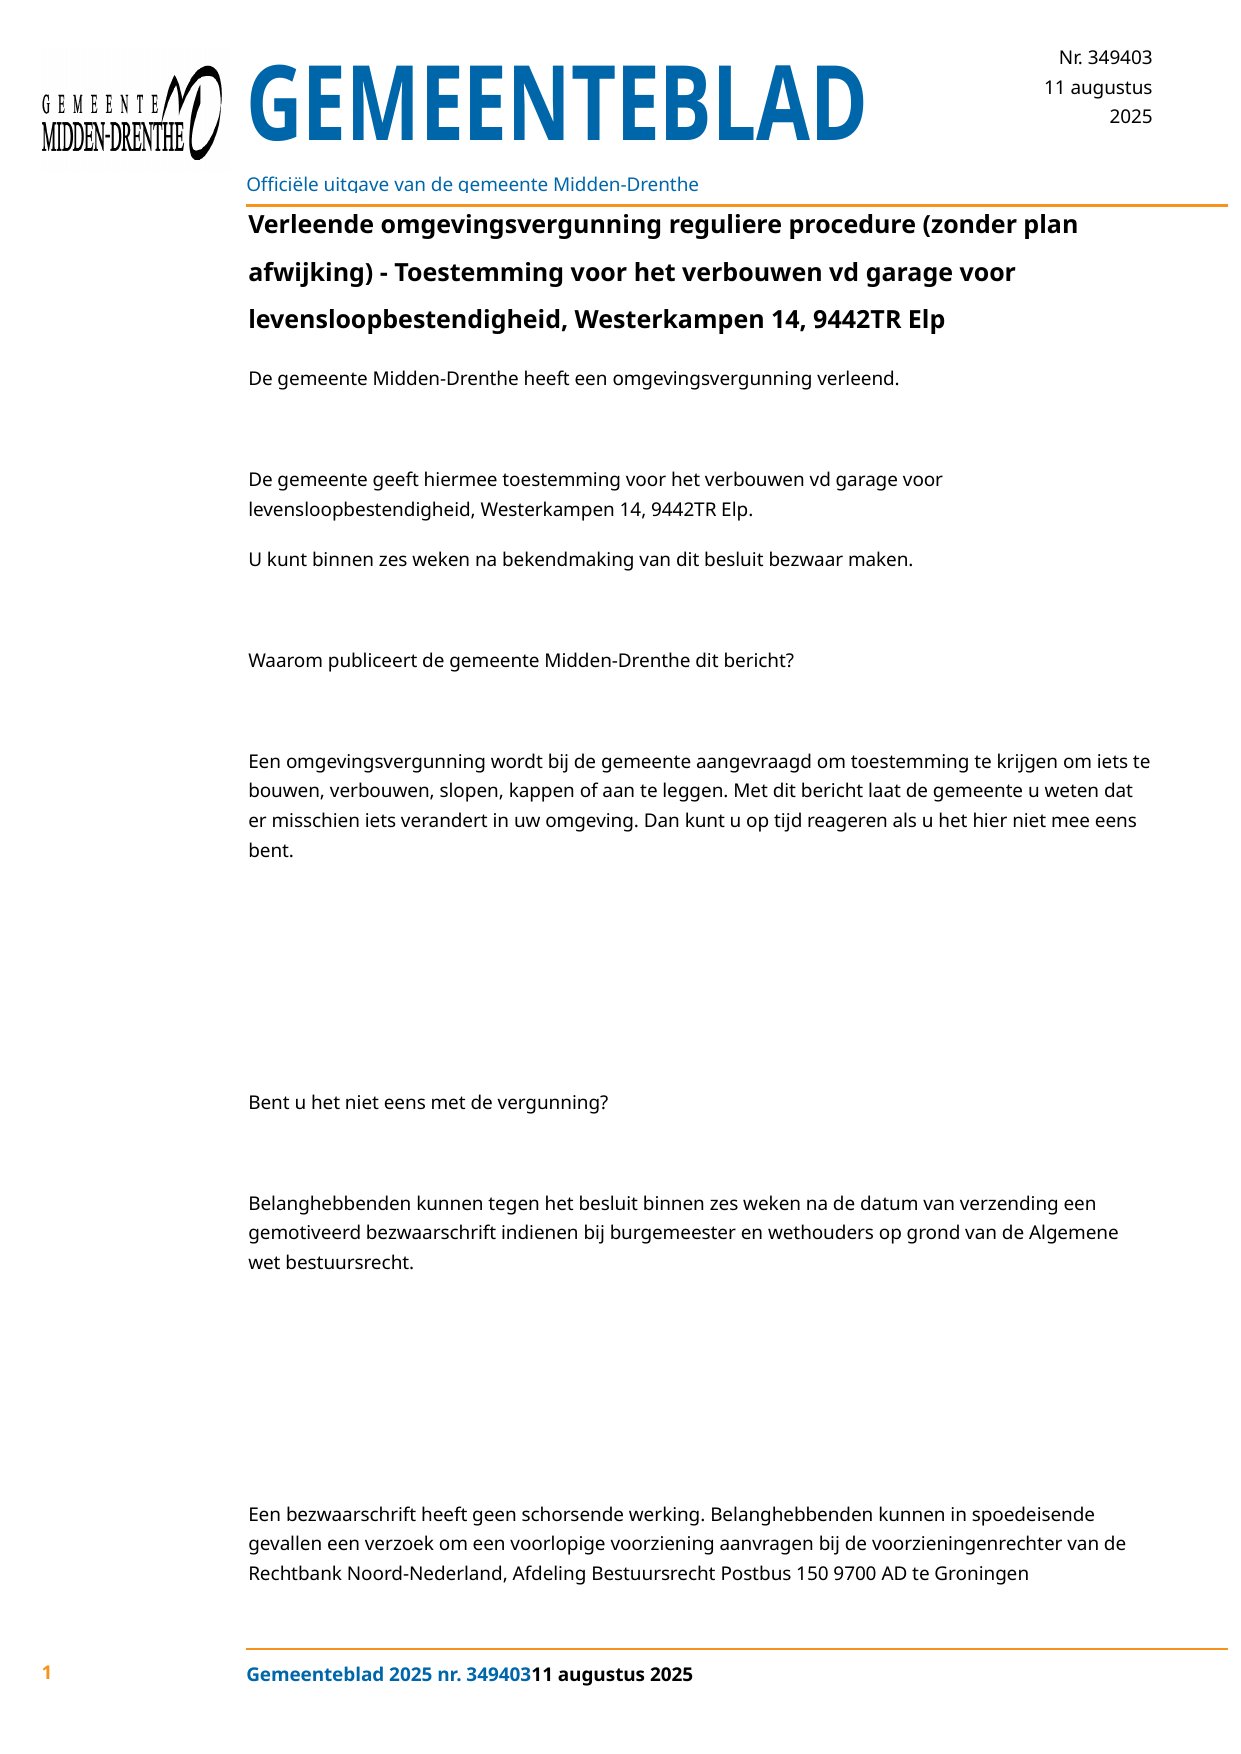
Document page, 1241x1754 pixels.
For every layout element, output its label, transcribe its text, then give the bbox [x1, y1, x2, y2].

text Een omgevingsvergunning wordt bij de gemeente aangevraagd om toestemming te krijgen om iets te bouwen, verbouwen, slopen, kappen of aan te leggen. Met dit bericht laat de gemeente u weten dat er misschien iets verandert in uw omgeving. Dan kunt u op tijd reageren als u het hier niet mee eens bent. [248, 748, 1152, 862]
text Een bezwaarschrift heeft geen schorsende werking. Belanghebbenden kunnen in spoedeisende gevallen een verzoek om een voorlopige voorziening aanvragen bij de voorzieningenrechter van de Rechtbank Noord-Nederland, Afdeling Bestuursrecht Postbus 150 9700 AD te Groningen [248, 1501, 1152, 1586]
text Waarom publiceert de gemeente Midden-Drenthe dit bericht? [248, 647, 1152, 673]
text Verleende omgevingsvergunning reguliere procedure (zonder plan afwijking) - Toestemming voor het verbouwen vd garage voor levensloopbestendigheid, Westerkampen 14, 9442TR Elp [248, 207, 1152, 336]
picture [41, 47, 231, 172]
text De gemeente geeft hiermee toestemming voor het verbouwen vd garage voor levensloopbestendigheid, Westerkampen 14, 9442TR Elp. [248, 466, 1152, 522]
text Belanghebbenden kunnen tegen het besluit binnen zes weken na de datum van verzending een gemotiveerd bezwaarschrift indienen bij burgemeester en wethouders op grond van de Algemene wet bestuursrecht. [248, 1190, 1152, 1274]
text U kunt binnen zes weken na bekendmaking van dit besluit bezwaar maken. [248, 546, 1152, 572]
text Bent u het niet eens met de vergunning? [248, 1089, 1152, 1114]
text De gemeente Midden-Drenthe heeft een omgevingsvergunning verleend. [248, 366, 1152, 391]
